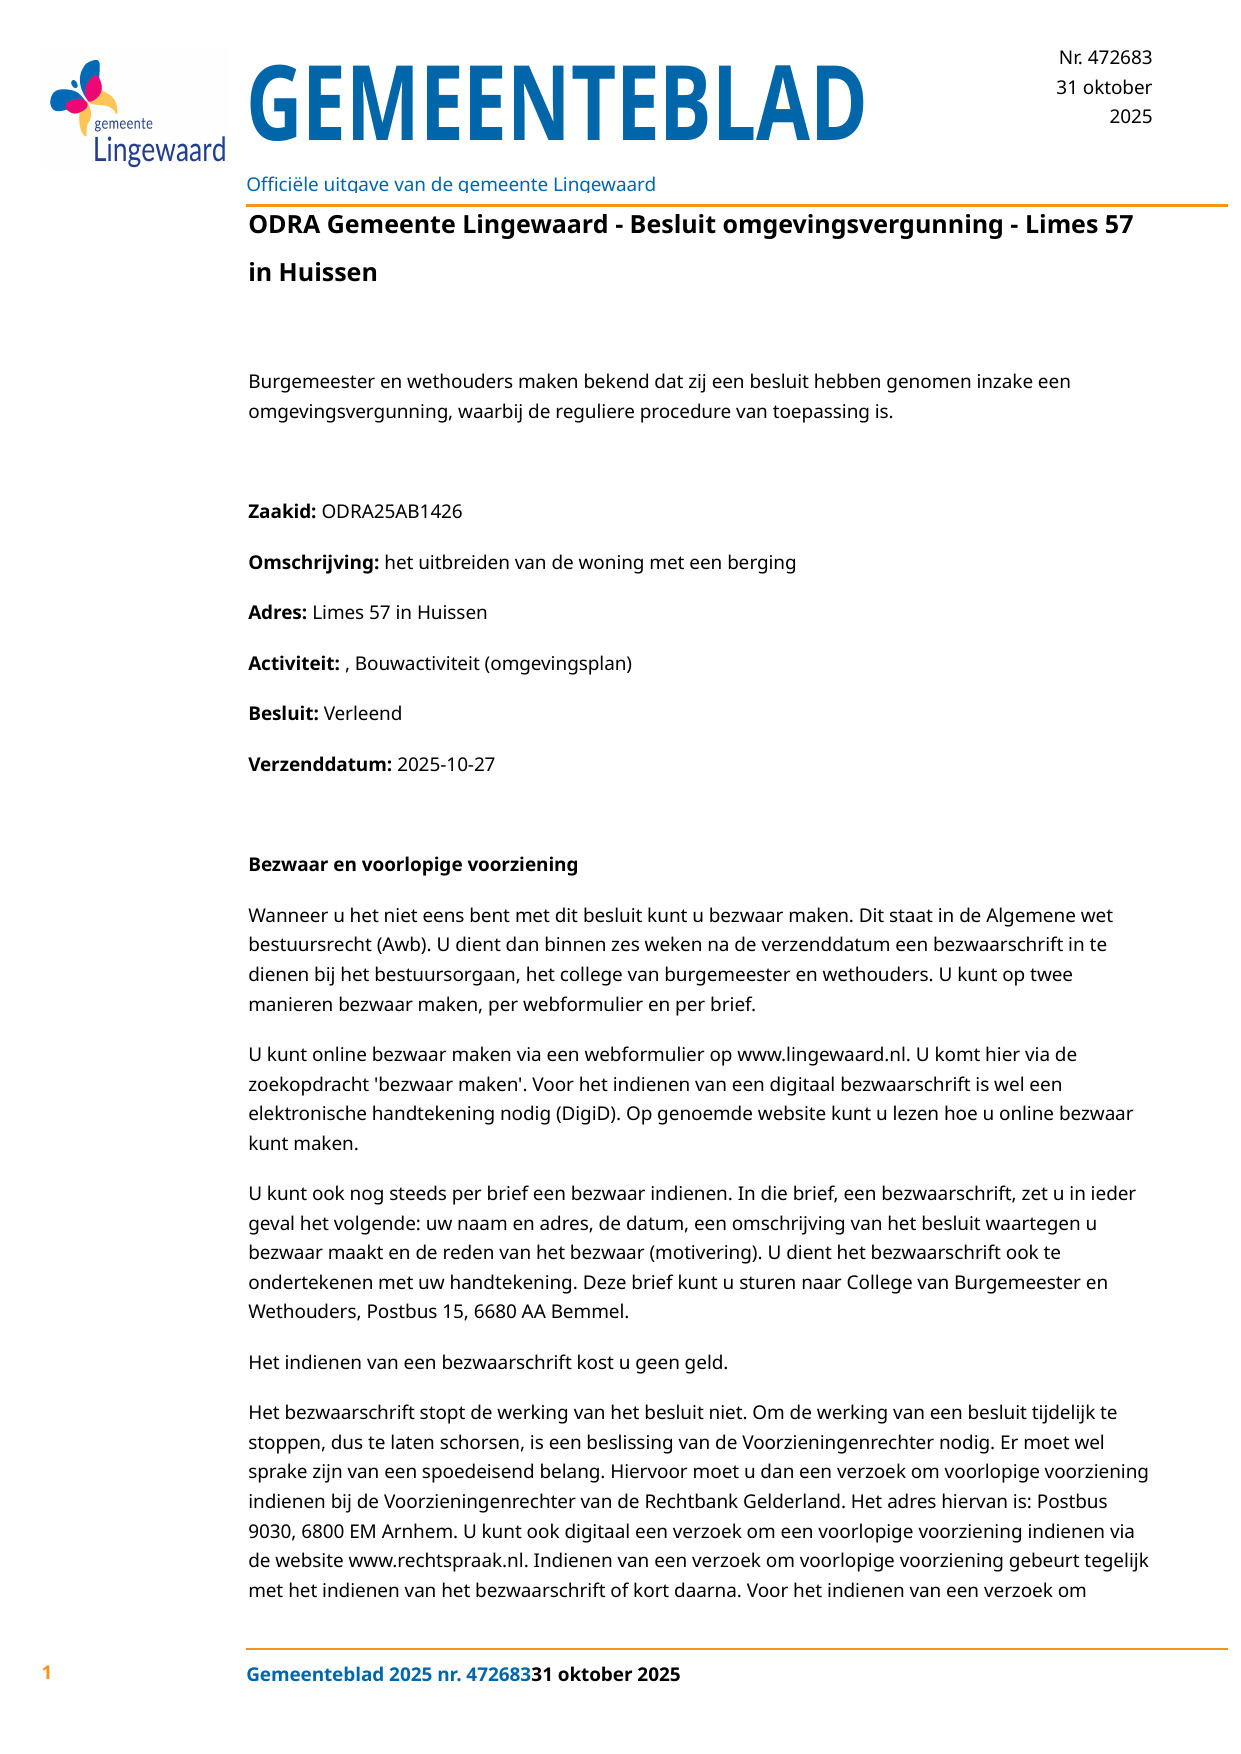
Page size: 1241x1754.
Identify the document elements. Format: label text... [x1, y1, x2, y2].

picture [41, 47, 231, 172]
text Adres: Limes 57 in Huissen [248, 599, 1152, 625]
text Bezwaar en voorlopige voorziening [248, 852, 1152, 877]
text U kunt ook nog steeds per brief een bezwaar indienen. In die brief, een bezwaarschrift, zet u in ieder geval het volgende: uw naam en adres, de datum, een omschrijving van het besluit waartegen u bezwaar maakt en de reden van het bezwaar (motivering). U dient het bezwaarschrift ook te ondertekenen met uw handtekening. Deze brief kunt u sturen naar College van Burgemeester en Wethouders, Postbus 15, 6680 AA Bemmel. [248, 1180, 1152, 1324]
text ODRA Gemeente Lingewaard - Besluit omgevingsvergunning - Limes 57 in Huissen [248, 207, 1152, 288]
text Omschrijving: het uitbreiden van de woning met een berging [248, 549, 1152, 575]
text Activiteit: , Bouwactiviteit (omgevingsplan) [248, 650, 1152, 676]
text Wanneer u het niet eens bent met dit besluit kunt u bezwaar maken. Dit staat in de Algemene wet bestuursrecht (Awb). U dient dan binnen zes weken na de verzenddatum een bezwaarschrift in te dienen bij het bestuursorgaan, het college van burgemeester en wethouders. U kunt op twee manieren bezwaar maken, per webformulier en per brief. [248, 902, 1152, 1017]
text Zaakid: ODRA25AB1426 [248, 499, 1152, 524]
text U kunt online bezwaar maken via een webformulier op www.lingewaard.nl. U komt hier via de zoekopdracht 'bezwaar maken'. Voor het indienen van een digitaal bezwaarschrift is wel een elektronische handtekening nodig (DigiD). Op genoemde website kunt u lezen hoe u online bezwaar kunt maken. [248, 1041, 1152, 1156]
text Burgemeester en wethouders maken bekend dat zij een besluit hebben genomen inzake een omgevingsvergunning, waarbij de reguliere procedure van toepassing is. [248, 368, 1152, 424]
text Het bezwaarschrift stopt de werking van het besluit niet. Om de werking van een besluit tijdelijk te stoppen, dus te laten schorsen, is een beslissing van de Voorzieningenrechter nodig. Er moet wel sprake zijn van een spoedeisend belang. Hiervoor moet u dan een verzoek om voorlopige voorziening indienen bij de Voorzieningenrechter van de Rechtbank Gelderland. Het adres hiervan is: Postbus 9030, 6800 EM Arnhem. U kunt ook digitaal een verzoek om een voorlopige voorziening indienen via de website www.rechtspraak.nl. Indienen van een verzoek om voorlopige voorziening gebeurt tegelijk met het indienen van het bezwaarschrift of kort daarna. Voor het indienen van een verzoek om [248, 1399, 1152, 1603]
text Verzenddatum: 2025-10-27 [248, 751, 1152, 777]
text Besluit: Verleend [248, 700, 1152, 726]
text Het indienen van een bezwaarschrift kost u geen geld. [248, 1349, 1152, 1375]
